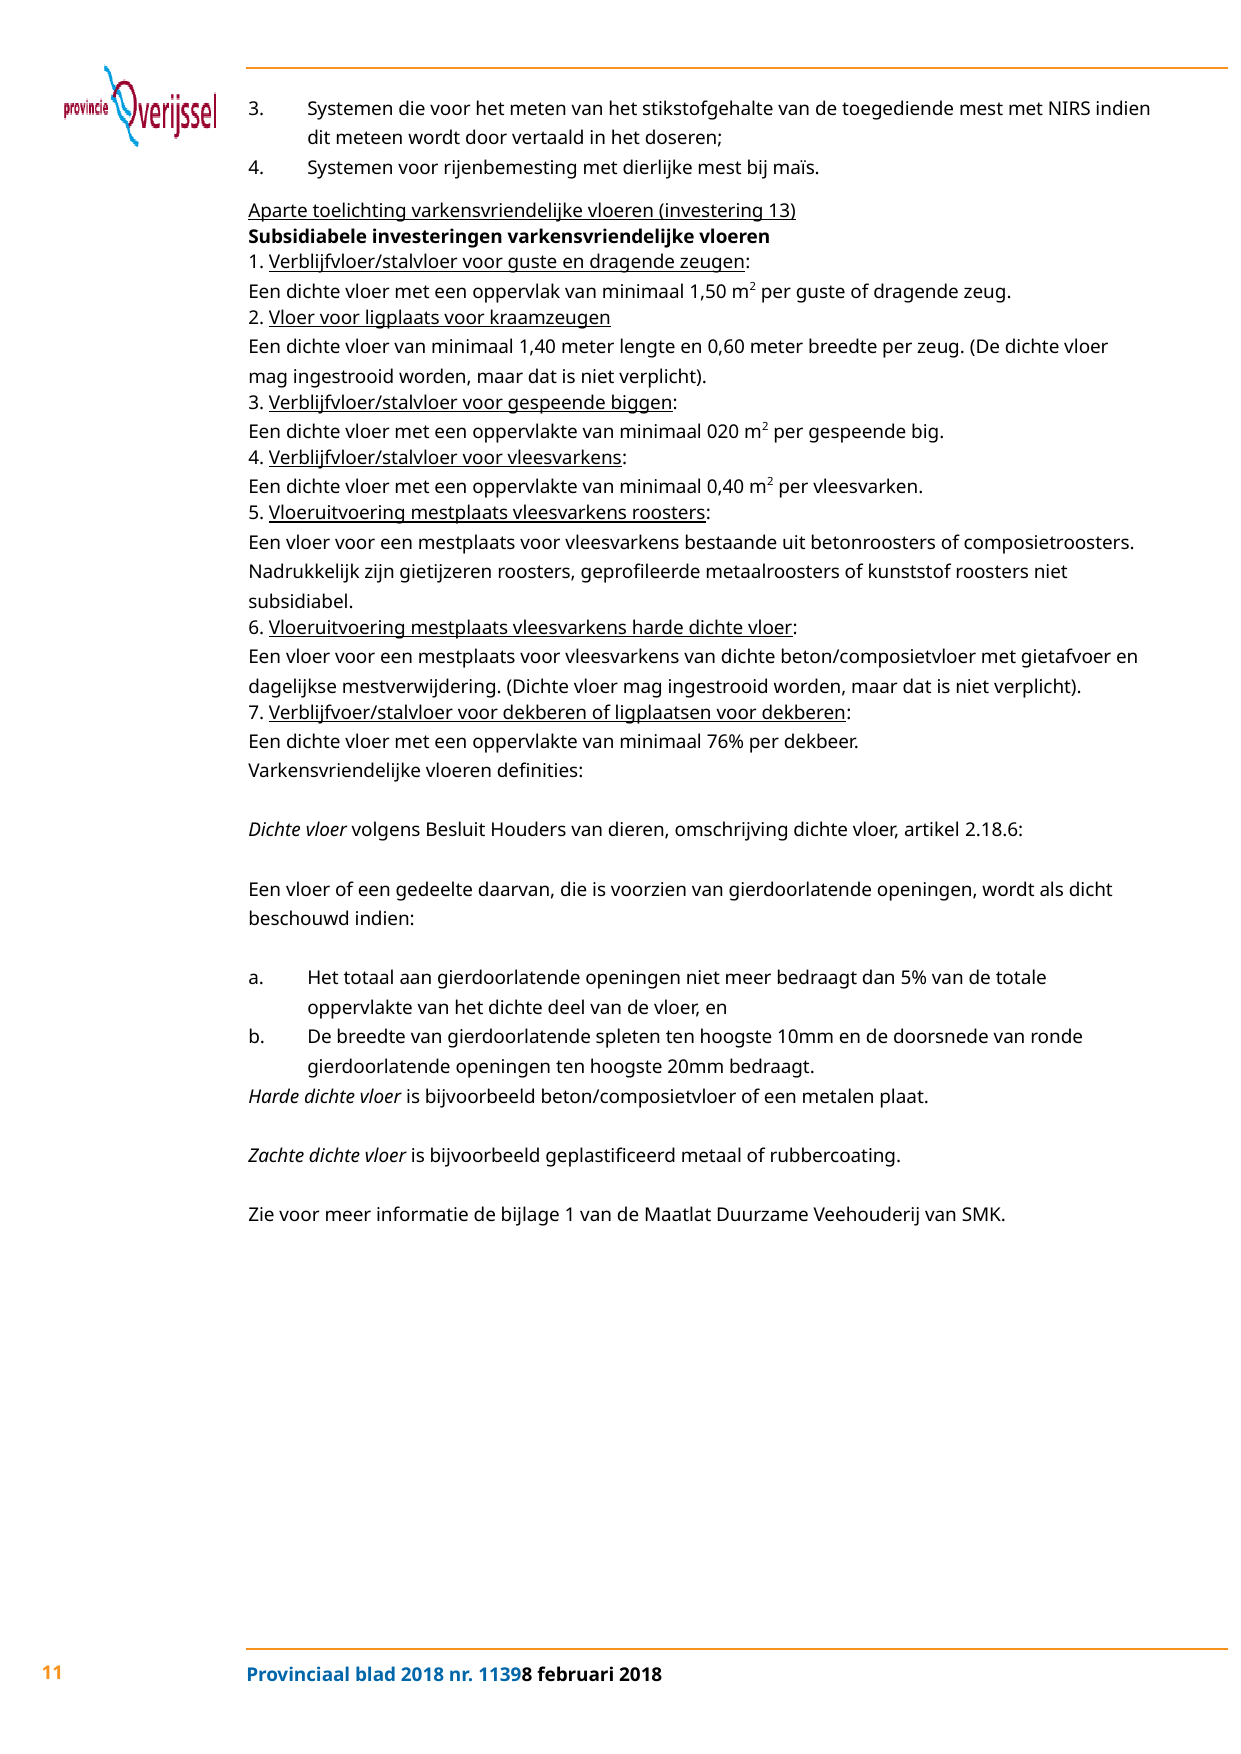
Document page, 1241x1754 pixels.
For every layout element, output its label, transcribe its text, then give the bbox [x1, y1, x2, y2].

text Varkensvriendelijke vloeren definities: [248, 757, 1152, 783]
list Het totaal aan gierdoorlatende openingen niet meer bedraagt dan 5% van de totale oppervlakte van het dichte deel van de vloer, en [248, 964, 1152, 1020]
table_cell 5. Vloeruitvoering mestplaats vleesvarkens roosters: Een vloer voor een mestplaats voor vleesvarkens bestaande uit betonroosters of composietroosters. Nadrukkelijk zijn gietijzeren roosters, geprofileerde metaalroosters of kunststof roosters niet subsidiabel. [248, 500, 1152, 614]
table_cell 4. Verblijfvloer/stalvloer voor vleesvarkens: Een dichte vloer met een oppervlakte van minimaal 0,40 m2 per vleesvarken. [248, 444, 1152, 499]
text Een vloer of een gedeelte daarvan, die is voorzien van gierdoorlatende openingen, wordt als dicht beschouwd indien: [248, 876, 1152, 931]
text Aparte toelichting varkensvriendelijke vloeren (investering 13) [248, 197, 1152, 223]
text Dichte vloer volgens Besluit Houders van dieren, omschrijving dichte vloer, artikel 2.18.6: [248, 817, 1152, 842]
list Systemen voor rijenbemesting met dierlijke mest bij maïs. [248, 154, 1152, 180]
picture [41, 47, 231, 172]
text Harde dichte vloer is bijvoorbeeld beton/composietvloer of een metalen plaat. [248, 1083, 1152, 1108]
table_cell 2. Vloer voor ligplaats voor kraamzeugen Een dichte vloer van minimaal 1,40 meter lengte en 0,60 meter breedte per zeug. (De dichte vloer mag ingestrooid worden, maar dat is niet verplicht). [248, 304, 1152, 389]
table_cell 6. Vloeruitvoering mestplaats vleesvarkens harde dichte vloer: Een vloer voor een mestplaats voor vleesvarkens van dichte beton/composietvloer met gietafvoer en dagelijkse mestverwijdering. (Dichte vloer mag ingestrooid worden, maar dat is niet verplicht). [248, 614, 1152, 699]
list Systemen die voor het meten van het stikstofgehalte van de toegediende mest met NIRS indien dit meteen wordt door vertaald in het doseren; [248, 95, 1152, 150]
text Zachte dichte vloer is bijvoorbeeld geplastificeerd metaal of rubbercoating. [248, 1142, 1152, 1168]
table_cell 3. Verblijfvloer/stalvloer voor gespeende biggen: Een dichte vloer met een oppervlakte van minimaal 020 m2 per gespeende big. [248, 389, 1152, 444]
table_header Subsidiabele investeringen varkensvriendelijke vloeren [248, 223, 1152, 249]
list De breedte van gierdoorlatende spleten ten hoogste 10mm en de doorsnede van ronde gierdoorlatende openingen ten hoogste 20mm bedraagt. [248, 1024, 1152, 1079]
text Zie voor meer informatie de bijlage 1 van de Maatlat Duurzame Veehouderij van SMK. [248, 1201, 1152, 1227]
table_cell 1. Verblijfvloer/stalvloer voor guste en dragende zeugen: Een dichte vloer met een oppervlak van minimaal 1,50 m2 per guste of dragende zeug. [248, 249, 1152, 304]
table_cell 7. Verblijfvoer/stalvloer voor dekberen of ligplaatsen voor dekberen: Een dichte vloer met een oppervlakte van minimaal 76% per dekbeer. [248, 699, 1152, 754]
